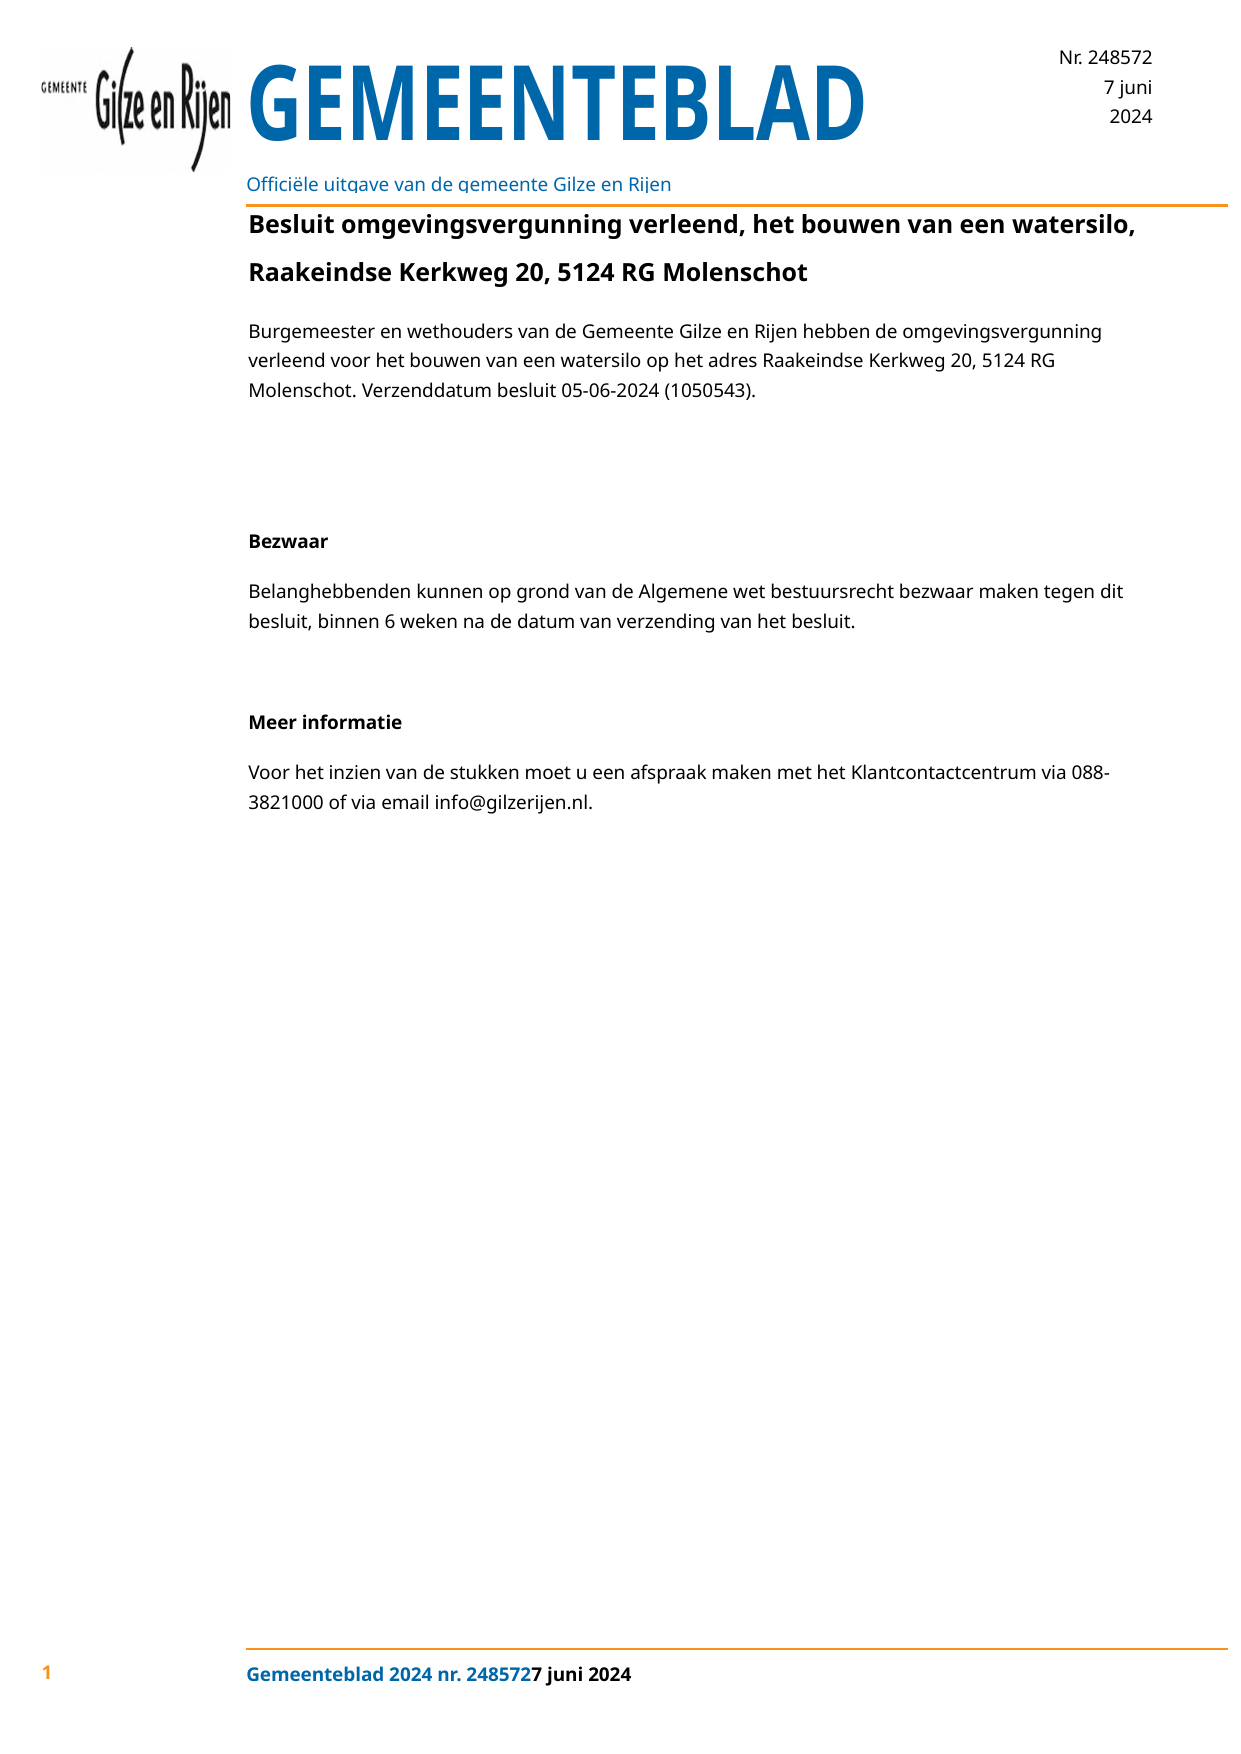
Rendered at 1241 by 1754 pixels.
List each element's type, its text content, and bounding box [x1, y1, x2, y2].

picture [41, 47, 231, 172]
text Besluit omgevingsvergunning verleend, het bouwen van een watersilo, Raakeindse Kerkweg 20, 5124 RG Molenschot [248, 207, 1152, 288]
text Belanghebbenden kunnen op grond van de Algemene wet bestuursrecht bezwaar maken tegen dit besluit, binnen 6 weken na de datum van verzending van het besluit. [248, 579, 1152, 634]
text Bezwaar [248, 528, 1152, 554]
text Voor het inzien van de stukken moet u een afspraak maken met het Klantcontactcentrum via 088-3821000 of via email info@gilzerijen.nl. [248, 759, 1152, 815]
text Meer informatie [248, 709, 1152, 735]
text Burgemeester en wethouders van de Gemeente Gilze en Rijen hebben de omgevingsvergunning verleend voor het bouwen van een watersilo op het adres Raakeindse Kerkweg 20, 5124 RG Molenschot. Verzenddatum besluit 05-06-2024 (1050543). [248, 318, 1152, 403]
